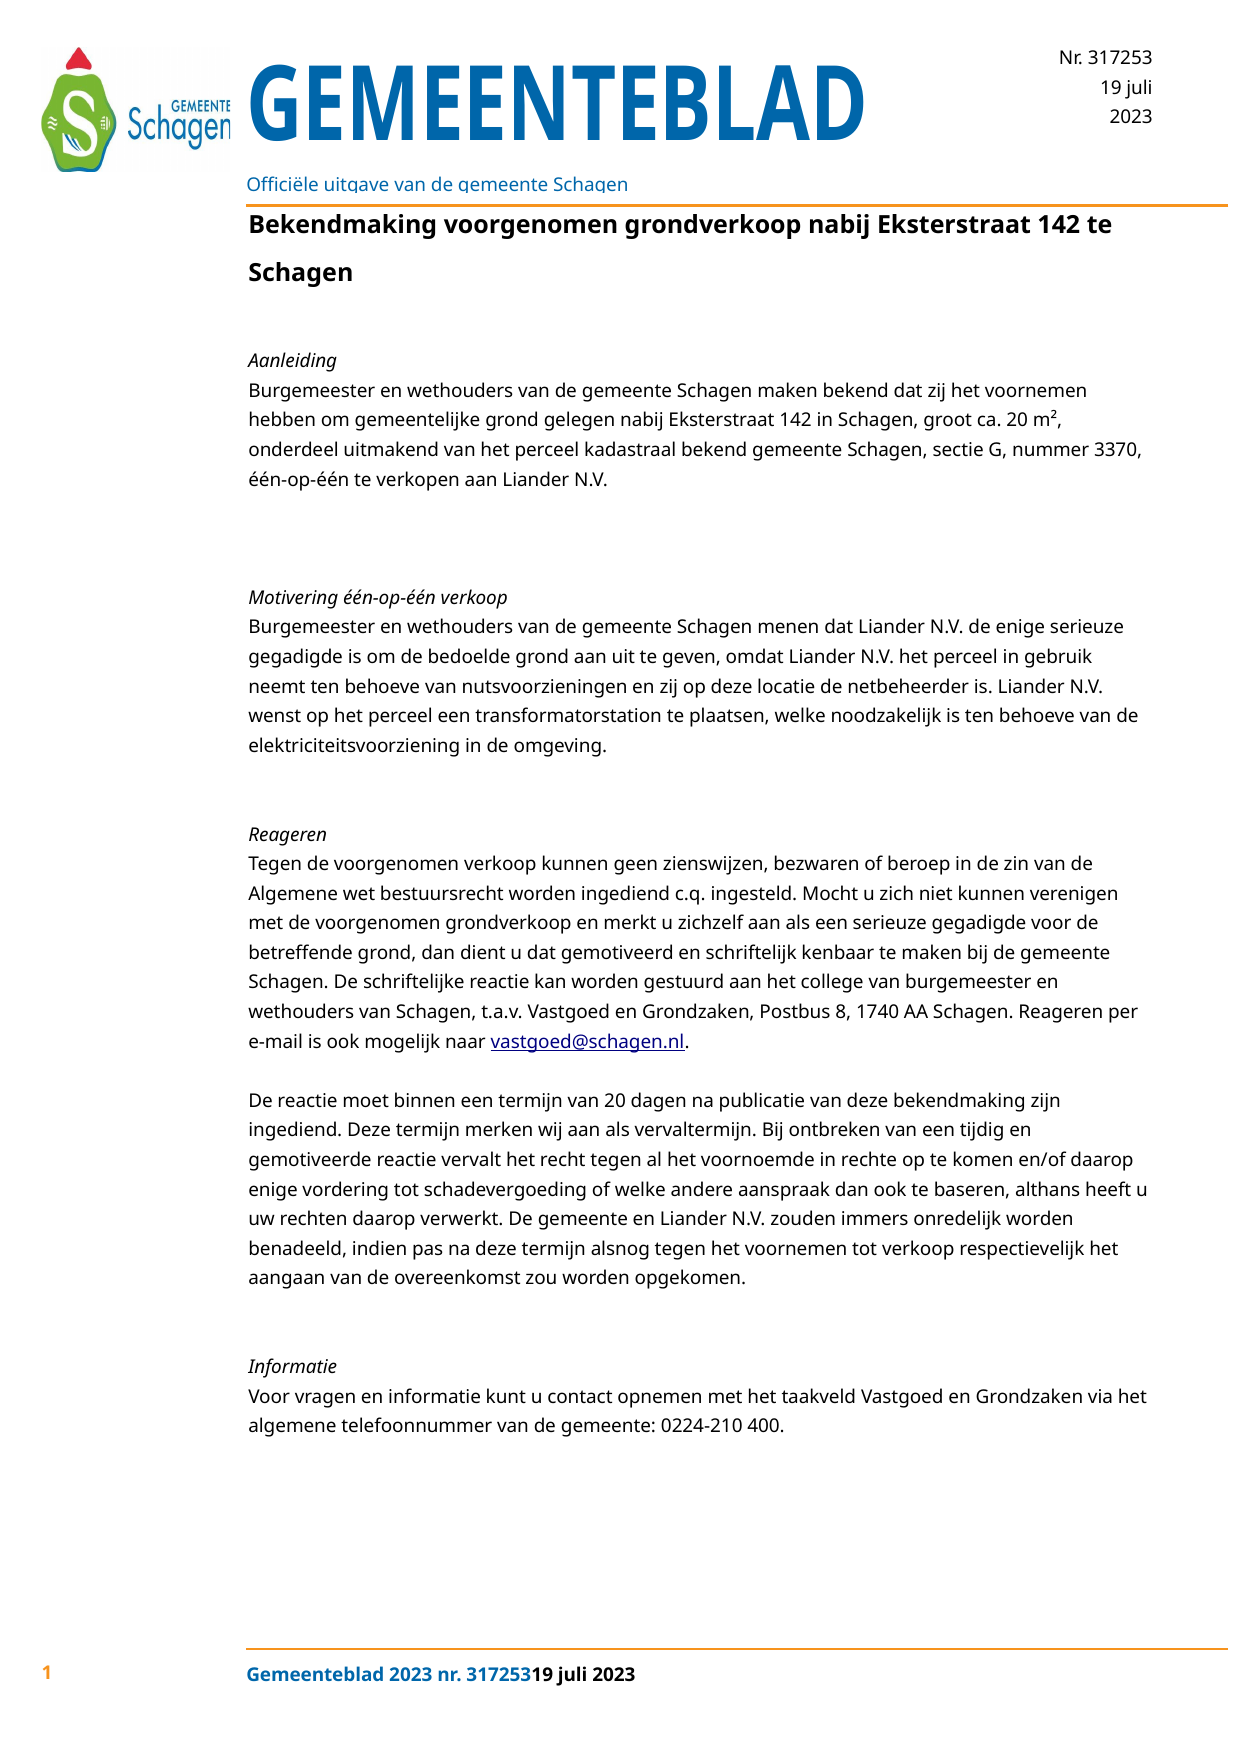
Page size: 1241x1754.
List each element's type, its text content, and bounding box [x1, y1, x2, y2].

text Burgemeester en wethouders van de gemeente Schagen menen dat Liander N.V. de enige serieuze gegadigde is om de bedoelde grond aan uit te geven, omdat Liander N.V. het perceel in gebruik neemt ten behoeve van nutsvoorzieningen en zij op deze locatie de netbeheerder is. Liander N.V. wenst op het perceel een transformatorstation te plaatsen, welke noodzakelijk is ten behoeve van de elektriciteitsvoorziening in de omgeving. [248, 614, 1152, 758]
text De reactie moet binnen een termijn van 20 dagen na publicatie van deze bekendmaking zijn ingediend. Deze termijn merken wij aan als vervaltermijn. Bij ontbreken van een tijdig en gemotiveerde reactie vervalt het recht tegen al het voornoemde in rechte op te komen en/of daarop enige vordering tot schadevergoeding of welke andere aanspraak dan ook te baseren, althans heeft u uw rechten daarop verwerkt. De gemeente en Liander N.V. zouden immers onredelijk worden benadeeld, indien pas na deze termijn alsnog tegen het voornemen tot verkoop respectievelijk het aangaan van de overeenkomst zou worden opgekomen. [248, 1087, 1152, 1290]
text Informatie [248, 1353, 1152, 1379]
text Aanleiding [248, 347, 1152, 373]
text Voor vragen en informatie kunt u contact opnemen met het taakveld Vastgoed en Grondzaken via het algemene telefoonnummer van de gemeente: 0224-210 400. [248, 1383, 1152, 1438]
picture [41, 47, 231, 172]
text Reageren [248, 821, 1152, 847]
text Bekendmaking voorgenomen grondverkoop nabij Eksterstraat 142 te Schagen [248, 207, 1152, 288]
text Motivering één-op-één verkoop [248, 584, 1152, 610]
text Tegen de voorgenomen verkoop kunnen geen zienswijzen, bezwaren of beroep in de zin van de Algemene wet bestuursrecht worden ingediend c.q. ingesteld. Mocht u zich niet kunnen verenigen met de voorgenomen grondverkoop en merkt u zichzelf aan als een serieuze gegadigde voor de betreffende grond, dan dient u dat gemotiveerd en schriftelijk kenbaar te maken bij de gemeente Schagen. De schriftelijke reactie kan worden gestuurd aan het college van burgemeester en wethouders van Schagen, t.a.v. Vastgoed en Grondzaken, Postbus 8, 1740 AA Schagen. Reageren per e-mail is ook mogelijk naar vastgoed@schagen.nl. [248, 850, 1152, 1054]
text Burgemeester en wethouders van de gemeente Schagen maken bekend dat zij het voornemen hebben om gemeentelijke grond gelegen nabij Eksterstraat 142 in Schagen, groot ca. 20 m², onderdeel uitmakend van het perceel kadastraal bekend gemeente Schagen, sectie G, nummer 3370, één-op-één te verkopen aan Liander N.V. [248, 377, 1152, 492]
